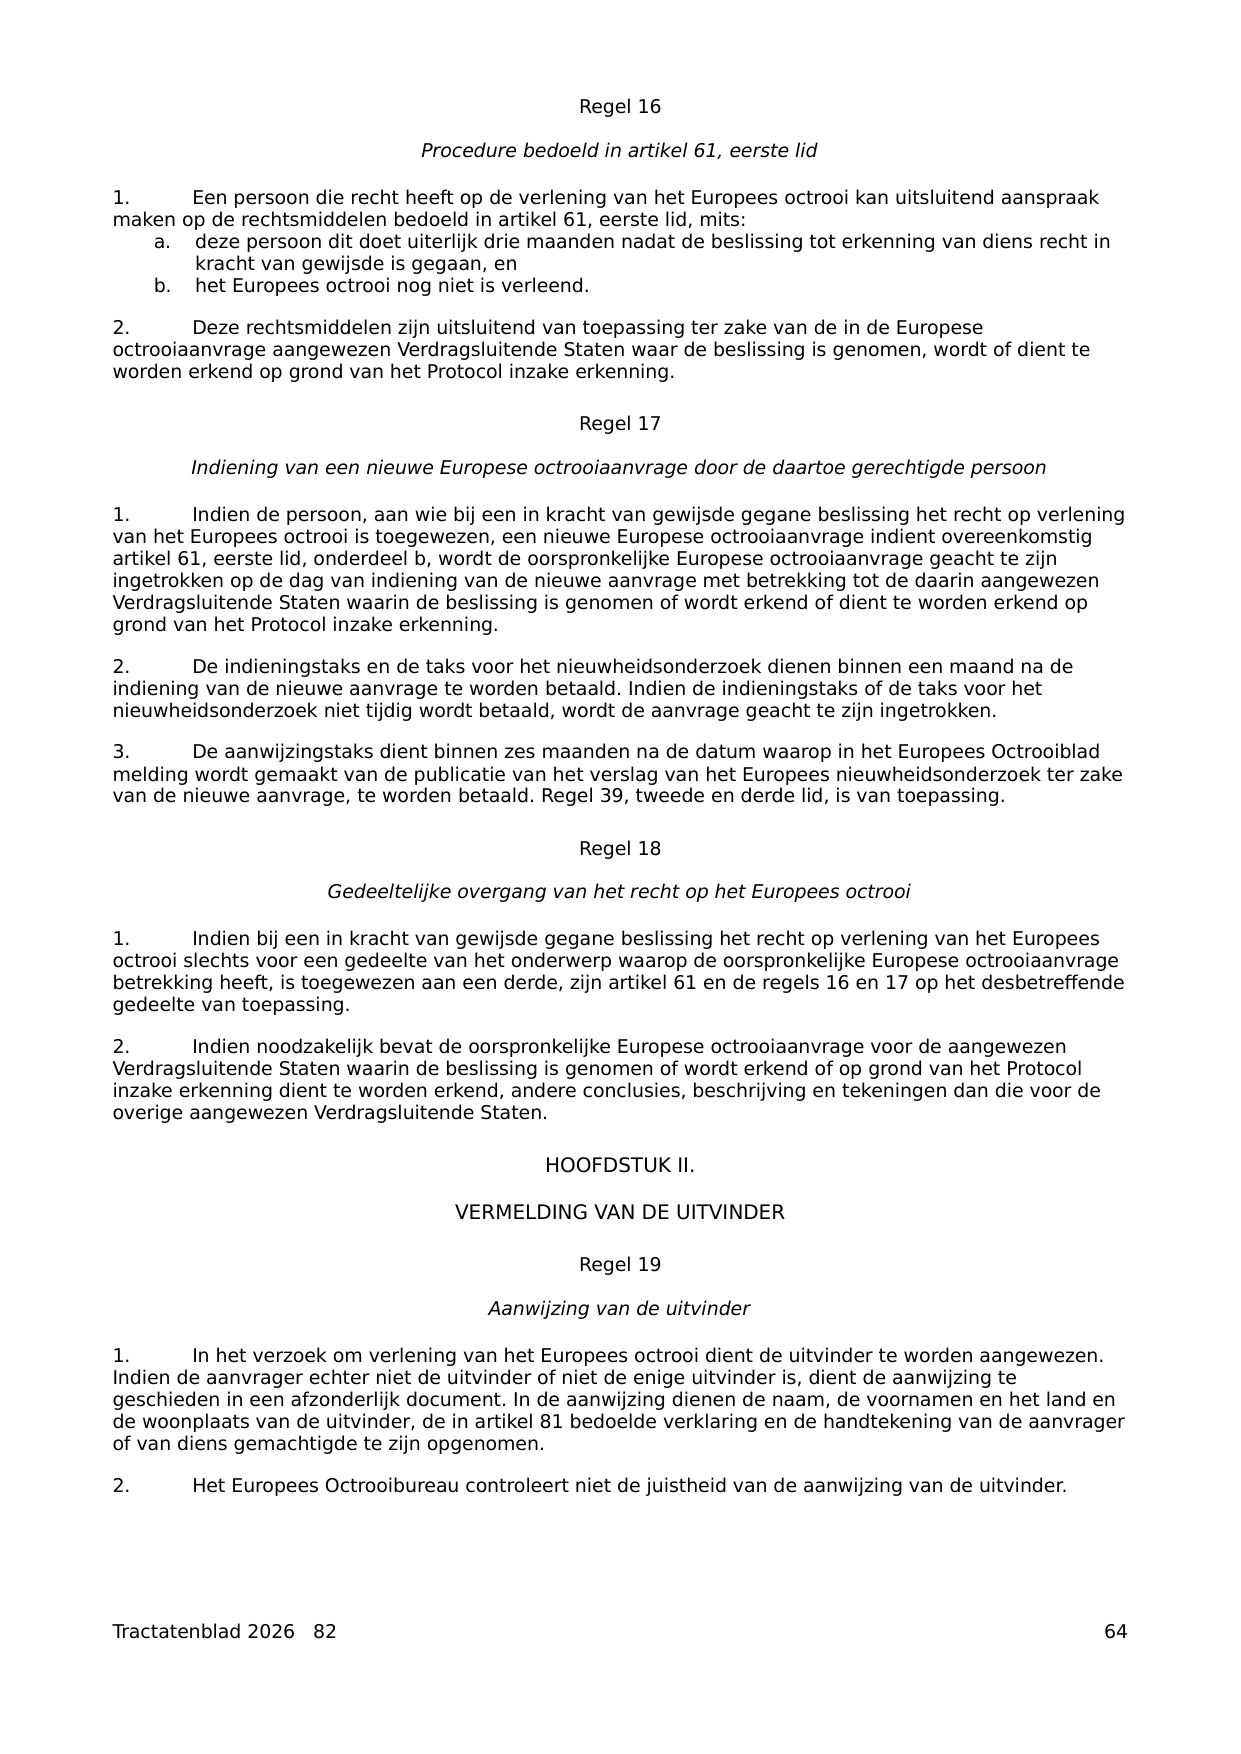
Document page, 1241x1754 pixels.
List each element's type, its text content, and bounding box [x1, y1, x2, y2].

subtitle Regel 16 Procedure bedoeld in artikel 61, eerste lid [112, 96, 1128, 162]
subtitle Regel 17 Indiening van een nieuwe Europese octrooiaanvrage door de daartoe gerechtigde persoon [112, 413, 1128, 479]
subtitle HOOFDSTUK II. VERMELDING VAN DE UITVINDER [112, 1154, 1128, 1224]
text 2. Het Europees Octrooibureau controleert niet de juistheid van de aanwijzing van de uitvinder. [112, 1475, 1128, 1497]
text 1. Indien bij een in kracht van gewijsde gegane beslissing het recht op verlening van het Europees octrooi slechts voor een gedeelte van het onderwerp waarop de oorspronkelijke Europese octrooiaanvrage betrekking heeft, is toegewezen aan een derde, zijn artikel 61 en de regels 16 en 17 op het desbetreffende gedeelte van toepassing. [112, 928, 1128, 1016]
subtitle Regel 19 Aanwijzing van de uitvinder [112, 1254, 1128, 1320]
text 2. Deze rechtsmiddelen zijn uitsluitend van toepassing ter zake van de in de Europese octrooiaanvrage aangewezen Verdragsluitende Staten waar de beslissing is genomen, wordt of dient te worden erkend op grond van het Protocol inzake erkenning. [112, 317, 1128, 383]
text 2. De indieningstaks en de taks voor het nieuwheidsonderzoek dienen binnen een maand na de indiening van de nieuwe aanvrage te worden betaald. Indien de indieningstaks of de taks voor het nieuwheidsonderzoek niet tijdig wordt betaald, wordt de aanvrage geacht te zijn ingetrokken. [112, 656, 1128, 721]
subtitle Regel 18 Gedeeltelijke overgang van het recht op het Europees octrooi [112, 837, 1128, 903]
text b. het Europees octrooi nog niet is verleend. [153, 275, 1128, 297]
text 1. Indien de persoon, aan wie bij een in kracht van gewijsde gegane beslissing het recht op verlening van het Europees octrooi is toegewezen, een nieuwe Europese octrooiaanvrage indient overeenkomstig artikel 61, eerste lid, onderdeel b, wordt de oorspronkelijke Europese octrooiaanvrage geacht te zijn ingetrokken op de dag van indiening van de nieuwe aanvrage met betrekking tot de daarin aangewezen Verdragsluitende Staten waarin de beslissing is genomen of wordt erkend of dient te worden erkend op grond van het Protocol inzake erkenning. [112, 504, 1128, 636]
text 1. Een persoon die recht heeft op de verlening van het Europees octrooi kan uitsluitend aanspraak maken op de rechtsmiddelen bedoeld in artikel 61, eerste lid, mits: [112, 187, 1128, 231]
text a. deze persoon dit doet uiterlijk drie maanden nadat de beslissing tot erkenning van diens recht in kracht van gewijsde is gegaan, en [153, 231, 1128, 275]
text 2. Indien noodzakelijk bevat de oorspronkelijke Europese octrooiaanvrage voor de aangewezen Verdragsluitende Staten waarin de beslissing is genomen of wordt erkend of op grond van het Protocol inzake erkenning dient te worden erkend, andere conclusies, beschrijving en tekeningen dan die voor de overige aangewezen Verdragsluitende Staten. [112, 1036, 1128, 1124]
text 3. De aanwijzingstaks dient binnen zes maanden na de datum waarop in het Europees Octrooiblad melding wordt gemaakt van de publicatie van het verslag van het Europees nieuwheidsonderzoek ter zake van de nieuwe aanvrage, te worden betaald. Regel 39, tweede en derde lid, is van toepassing. [112, 741, 1128, 807]
text 1. In het verzoek om verlening van het Europees octrooi dient de uitvinder te worden aangewezen. Indien de aanvrager echter niet de uitvinder of niet de enige uitvinder is, dient de aanwijzing te geschieden in een afzonderlijk document. In de aanwijzing dienen de naam, de voornamen en het land en de woonplaats van de uitvinder, de in artikel 81 bedoelde verklaring en de handtekening van de aanvrager of van diens gemachtigde te zijn opgenomen. [112, 1345, 1128, 1455]
